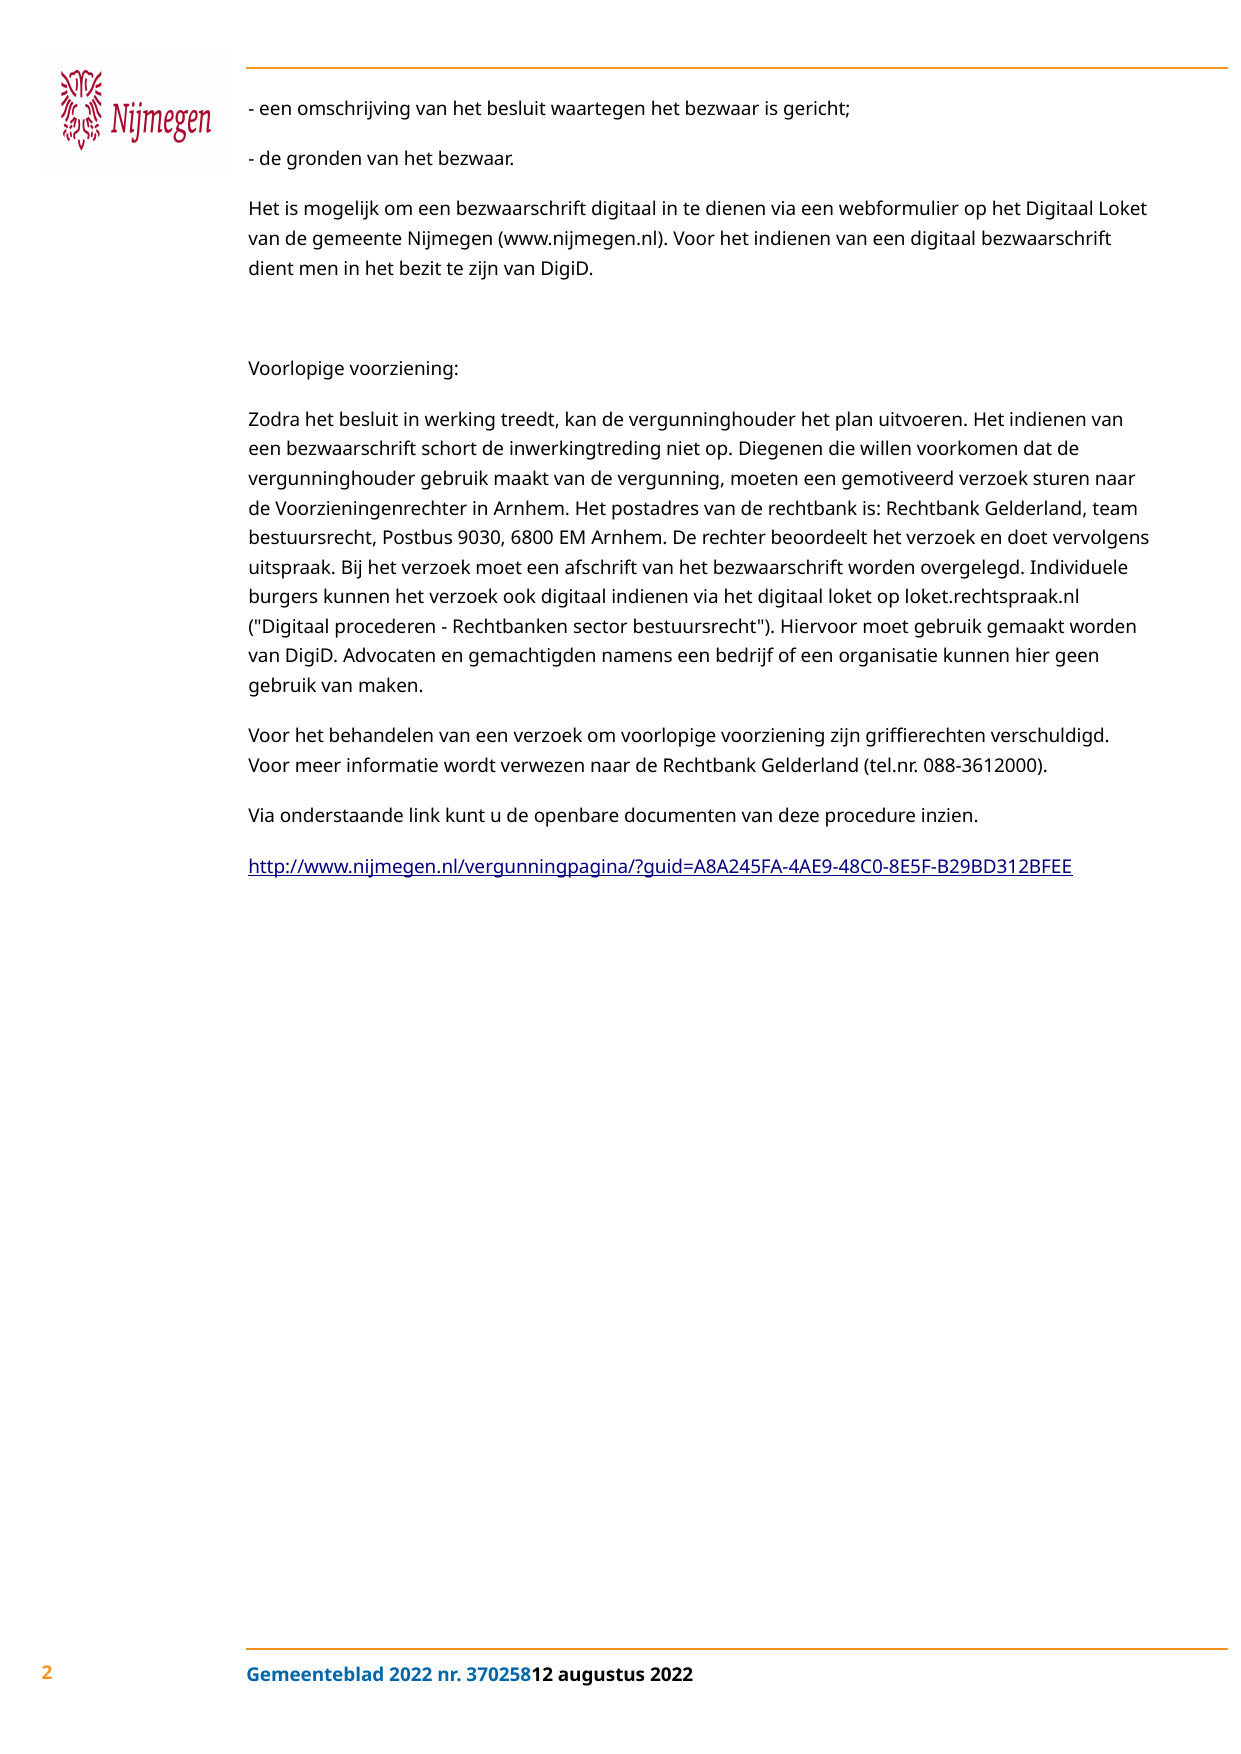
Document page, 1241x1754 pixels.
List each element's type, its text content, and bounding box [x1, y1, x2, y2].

text - een omschrijving van het besluit waartegen het bezwaar is gericht; [248, 95, 1152, 121]
text Via onderstaande link kunt u de openbare documenten van deze procedure inzien. [248, 803, 1152, 828]
text - de gronden van het bezwaar. [248, 145, 1152, 171]
text Voorlopige voorziening: [248, 356, 1152, 381]
text Zodra het besluit in werking treedt, kan de vergunninghouder het plan uitvoeren. Het indienen van een bezwaarschrift schort de inwerkingtreding niet op. Diegenen die willen voorkomen dat de vergunninghouder gebruik maakt van de vergunning, moeten een gemotiveerd verzoek sturen naar de Voorzieningenrechter in Arnhem. Het postadres van de rechtbank is: Rechtbank Gelderland, team bestuursrecht, Postbus 9030, 6800 EM Arnhem. De rechter beoordeelt het verzoek en doet vervolgens uitspraak. Bij het verzoek moet een afschrift van het bezwaarschrift worden overgelegd. Individuele burgers kunnen het verzoek ook digitaal indienen via het digitaal loket op loket.rechtspraak.nl ("Digitaal procederen - Rechtbanken sector bestuursrecht"). Hiervoor moet gebruik gemaakt worden van DigiD. Advocaten en gemachtigden namens een bedrijf of een organisatie kunnen hier geen gebruik van maken. [248, 406, 1152, 698]
text http://www.nijmegen.nl/vergunningpagina/?guid=A8A245FA-4AE9-48C0-8E5F-B29BD312BFEE [248, 853, 1152, 879]
picture [41, 47, 231, 172]
text Het is mogelijk om een bezwaarschrift digitaal in te dienen via een webformulier op het Digitaal Loket van de gemeente Nijmegen (www.nijmegen.nl). Voor het indienen van een digitaal bezwaarschrift dient men in het bezit te zijn van DigiD. [248, 196, 1152, 281]
text Voor het behandelen van een verzoek om voorlopige voorziening zijn griffierechten verschuldigd. Voor meer informatie wordt verwezen naar de Rechtbank Gelderland (tel.nr. 088-3612000). [248, 723, 1152, 778]
